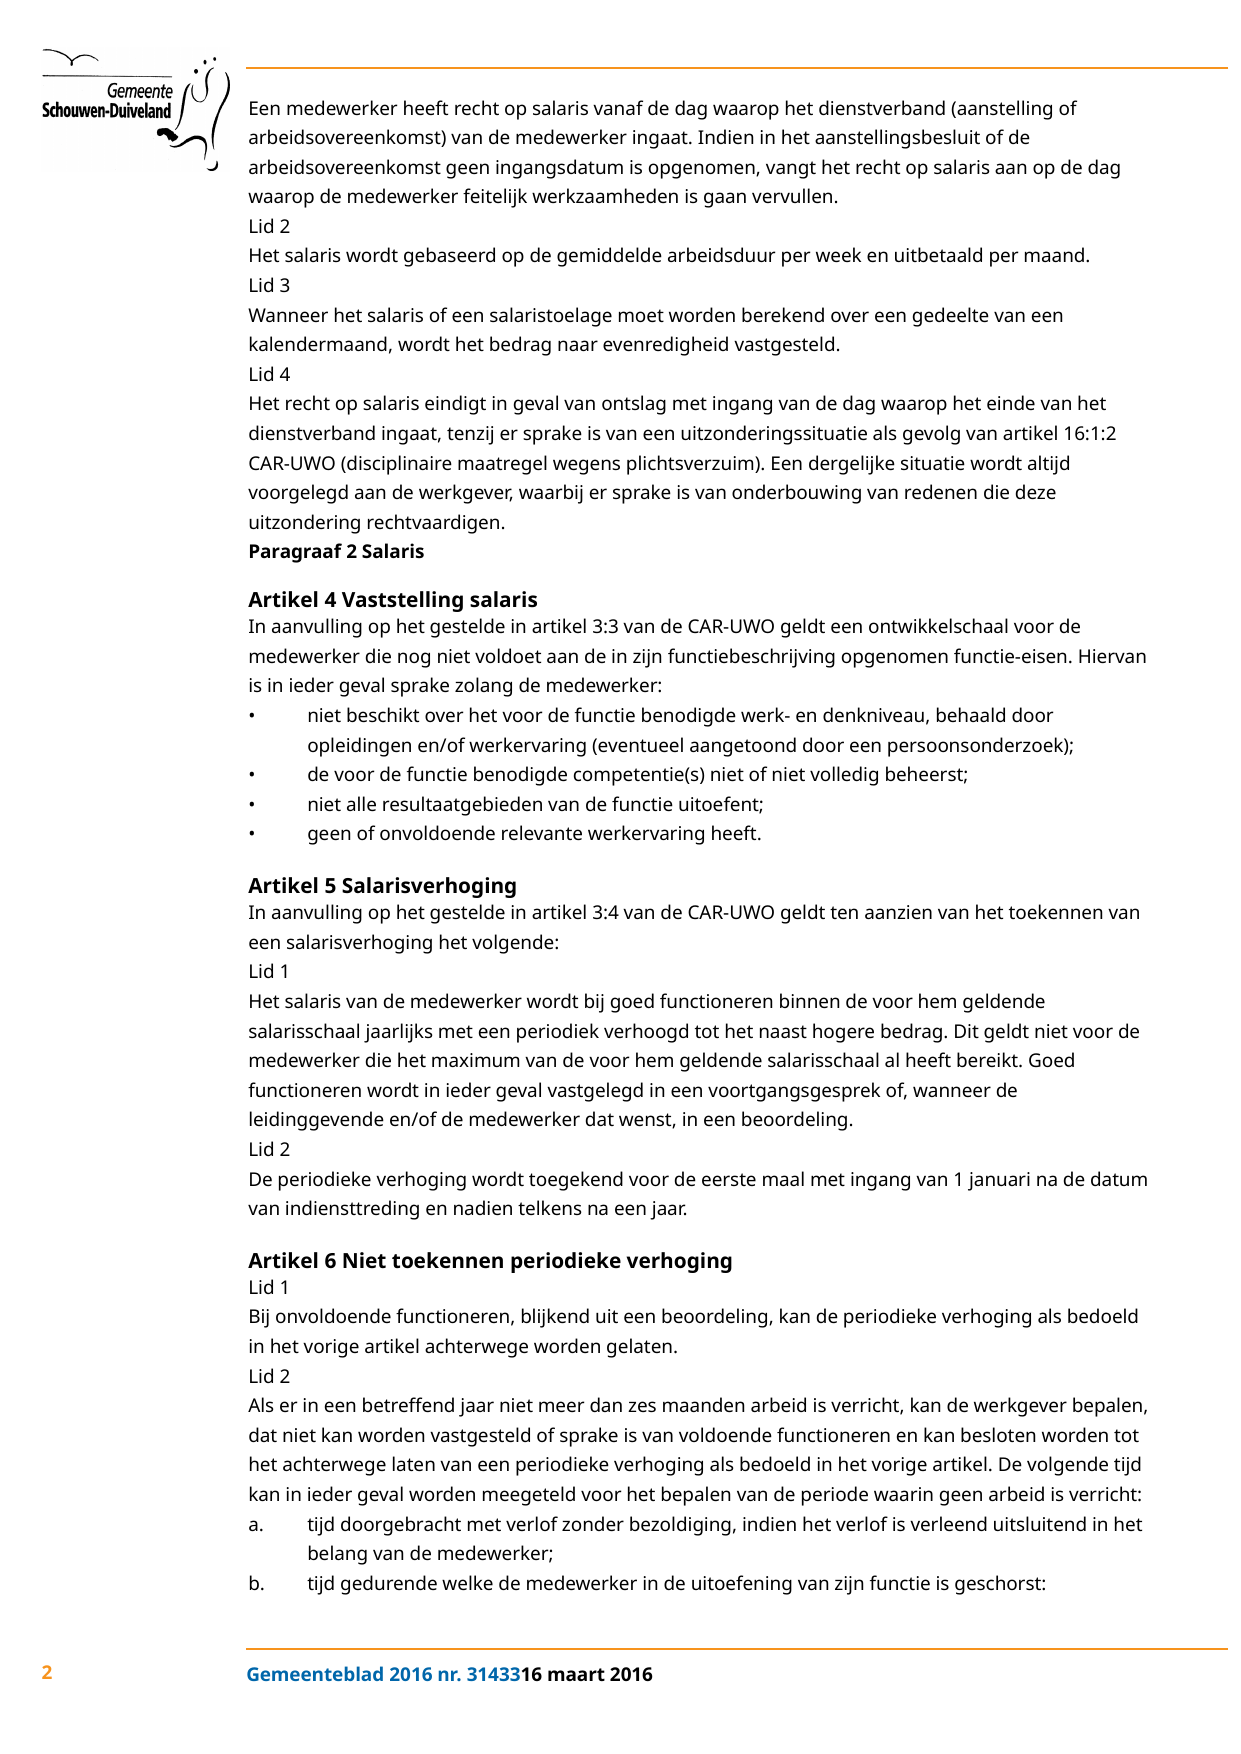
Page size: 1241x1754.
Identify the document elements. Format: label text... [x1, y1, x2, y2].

text Als er in een betreffend jaar niet meer dan zes maanden arbeid is verricht, kan de werkgever bepalen, dat niet kan worden vastgesteld of sprake is van voldoende functioneren en kan besloten worden tot het achterwege laten van een periodieke verhoging als bedoeld in het vorige artikel. De volgende tijd kan in ieder geval worden meegeteld voor het bepalen van de periode waarin geen arbeid is verricht: [248, 1392, 1152, 1507]
text Lid 3 [248, 272, 1152, 298]
text Bij onvoldoende functioneren, blijkend uit een beoordeling, kan de periodieke verhoging als bedoeld in het vorige artikel achterwege worden gelaten. [248, 1304, 1152, 1359]
text Paragraaf 2 Salaris [248, 538, 1152, 564]
picture [41, 47, 231, 172]
text Lid 1 [248, 1274, 1152, 1300]
text Wanneer het salaris of een salaristoelage moet worden berekend over een gedeelte van een kalendermaand, wordt het bedrag naar evenredigheid vastgesteld. [248, 302, 1152, 357]
list geen of onvoldoende relevante werkervaring heeft. [248, 821, 1152, 846]
list tijd gedurende welke de medewerker in de uitoefening van zijn functie is geschorst: [248, 1570, 1152, 1596]
list de voor de functie benodigde competentie(s) niet of niet volledig beheerst; [248, 761, 1152, 787]
text Artikel 6 Niet toekennen periodieke verhoging [248, 1246, 1152, 1274]
text Lid 4 [248, 361, 1152, 387]
text Artikel 4 Vaststelling salaris [248, 585, 1152, 613]
text Het recht op salaris eindigt in geval van ontslag met ingang van de dag waarop het einde van het dienstverband ingaat, tenzij er sprake is van een uitzonderingssituatie als gevolg van artikel 16:1:2 CAR-UWO (disciplinaire maatregel wegens plichtsverzuim). Een dergelijke situatie wordt altijd voorgelegd aan de werkgever, waarbij er sprake is van onderbouwing van redenen die deze uitzondering rechtvaardigen. [248, 391, 1152, 535]
text In aanvulling op het gestelde in artikel 3:4 van de CAR-UWO geldt ten aanzien van het toekennen van een salarisverhoging het volgende: [248, 899, 1152, 955]
list niet beschikt over het voor de functie benodigde werk- en denkniveau, behaald door opleidingen en/of werkervaring (eventueel aangetoond door een persoonsonderzoek); [248, 702, 1152, 758]
text Lid 2 [248, 1136, 1152, 1162]
text Artikel 5 Salarisverhoging [248, 871, 1152, 899]
text In aanvulling op het gestelde in artikel 3:3 van de CAR-UWO geldt een ontwikkelschaal voor de medewerker die nog niet voldoet aan de in zijn functiebeschrijving opgenomen functie-eisen. Hiervan is in ieder geval sprake zolang de medewerker: [248, 613, 1152, 698]
text Een medewerker heeft recht op salaris vanaf de dag waarop het dienstverband (aanstelling of arbeidsovereenkomst) van de medewerker ingaat. Indien in het aanstellingsbesluit of de arbeidsovereenkomst geen ingangsdatum is opgenomen, vangt het recht op salaris aan op de dag waarop de medewerker feitelijk werkzaamheden is gaan vervullen. [248, 95, 1152, 209]
list tijd doorgebracht met verlof zonder bezoldiging, indien het verlof is verleend uitsluitend in het belang van de medewerker; [248, 1511, 1152, 1566]
text Lid 2 [248, 213, 1152, 239]
text Het salaris van de medewerker wordt bij goed functioneren binnen de voor hem geldende salarisschaal jaarlijks met een periodiek verhoogd tot het naast hogere bedrag. Dit geldt niet voor de medewerker die het maximum van de voor hem geldende salarisschaal al heeft bereikt. Goed functioneren wordt in ieder geval vastgelegd in een voortgangsgesprek of, wanneer de leidinggevende en/of de medewerker dat wenst, in een beoordeling. [248, 988, 1152, 1132]
list niet alle resultaatgebieden van de functie uitoefent; [248, 791, 1152, 817]
text Het salaris wordt gebaseerd op de gemiddelde arbeidsduur per week en uitbetaald per maand. [248, 243, 1152, 268]
text Lid 2 [248, 1363, 1152, 1389]
text De periodieke verhoging wordt toegekend voor de eerste maal met ingang van 1 januari na de datum van indiensttreding en nadien telkens na een jaar. [248, 1166, 1152, 1221]
text Lid 1 [248, 959, 1152, 984]
